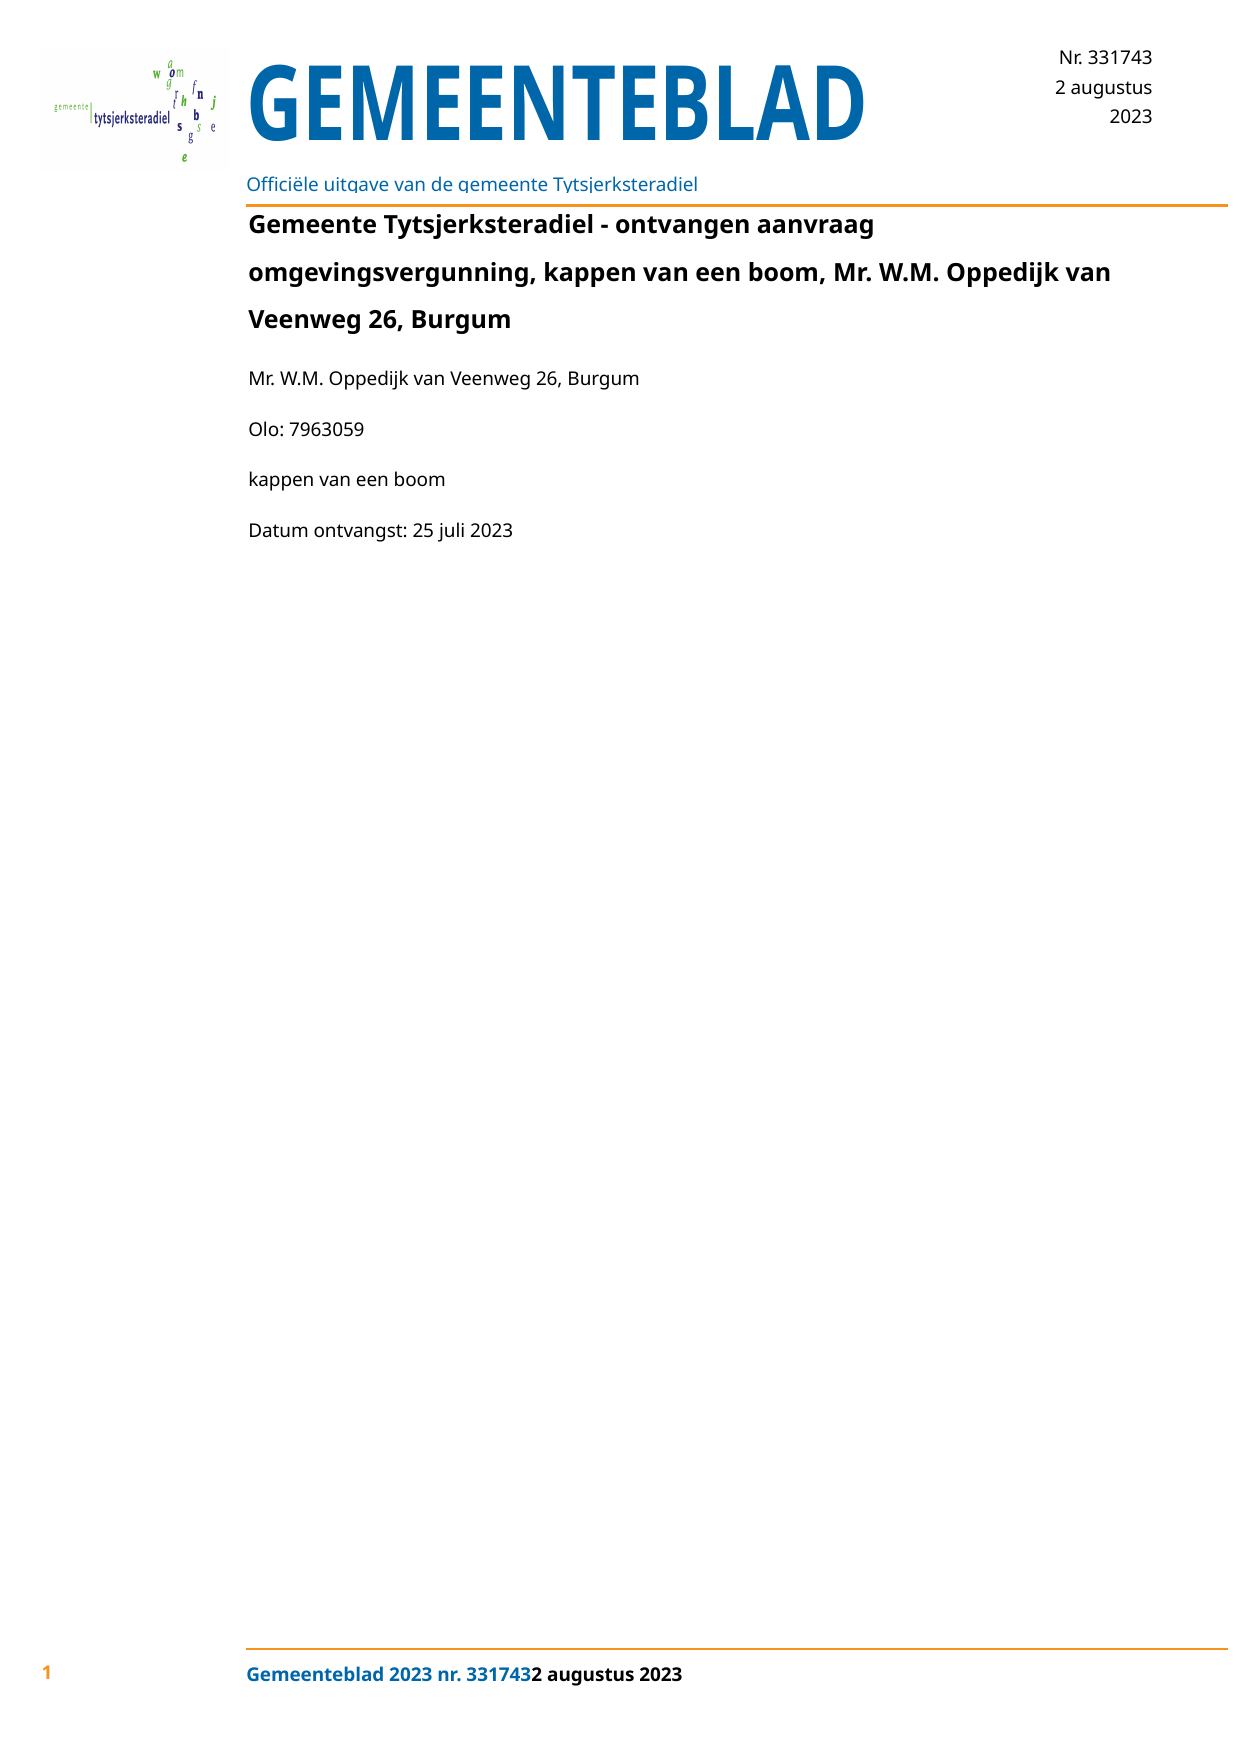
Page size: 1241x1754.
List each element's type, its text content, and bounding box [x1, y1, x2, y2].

text Mr. W.M. Oppedijk van Veenweg 26, Burgum [248, 366, 1152, 391]
text Gemeente Tytsjerksteradiel - ontvangen aanvraag omgevingsvergunning, kappen van een boom, Mr. W.M. Oppedijk van Veenweg 26, Burgum [248, 207, 1152, 336]
text kappen van een boom [248, 466, 1152, 492]
text Olo: 7963059 [248, 416, 1152, 442]
picture [41, 47, 231, 172]
text Datum ontvangst: 25 juli 2023 [248, 517, 1152, 542]
